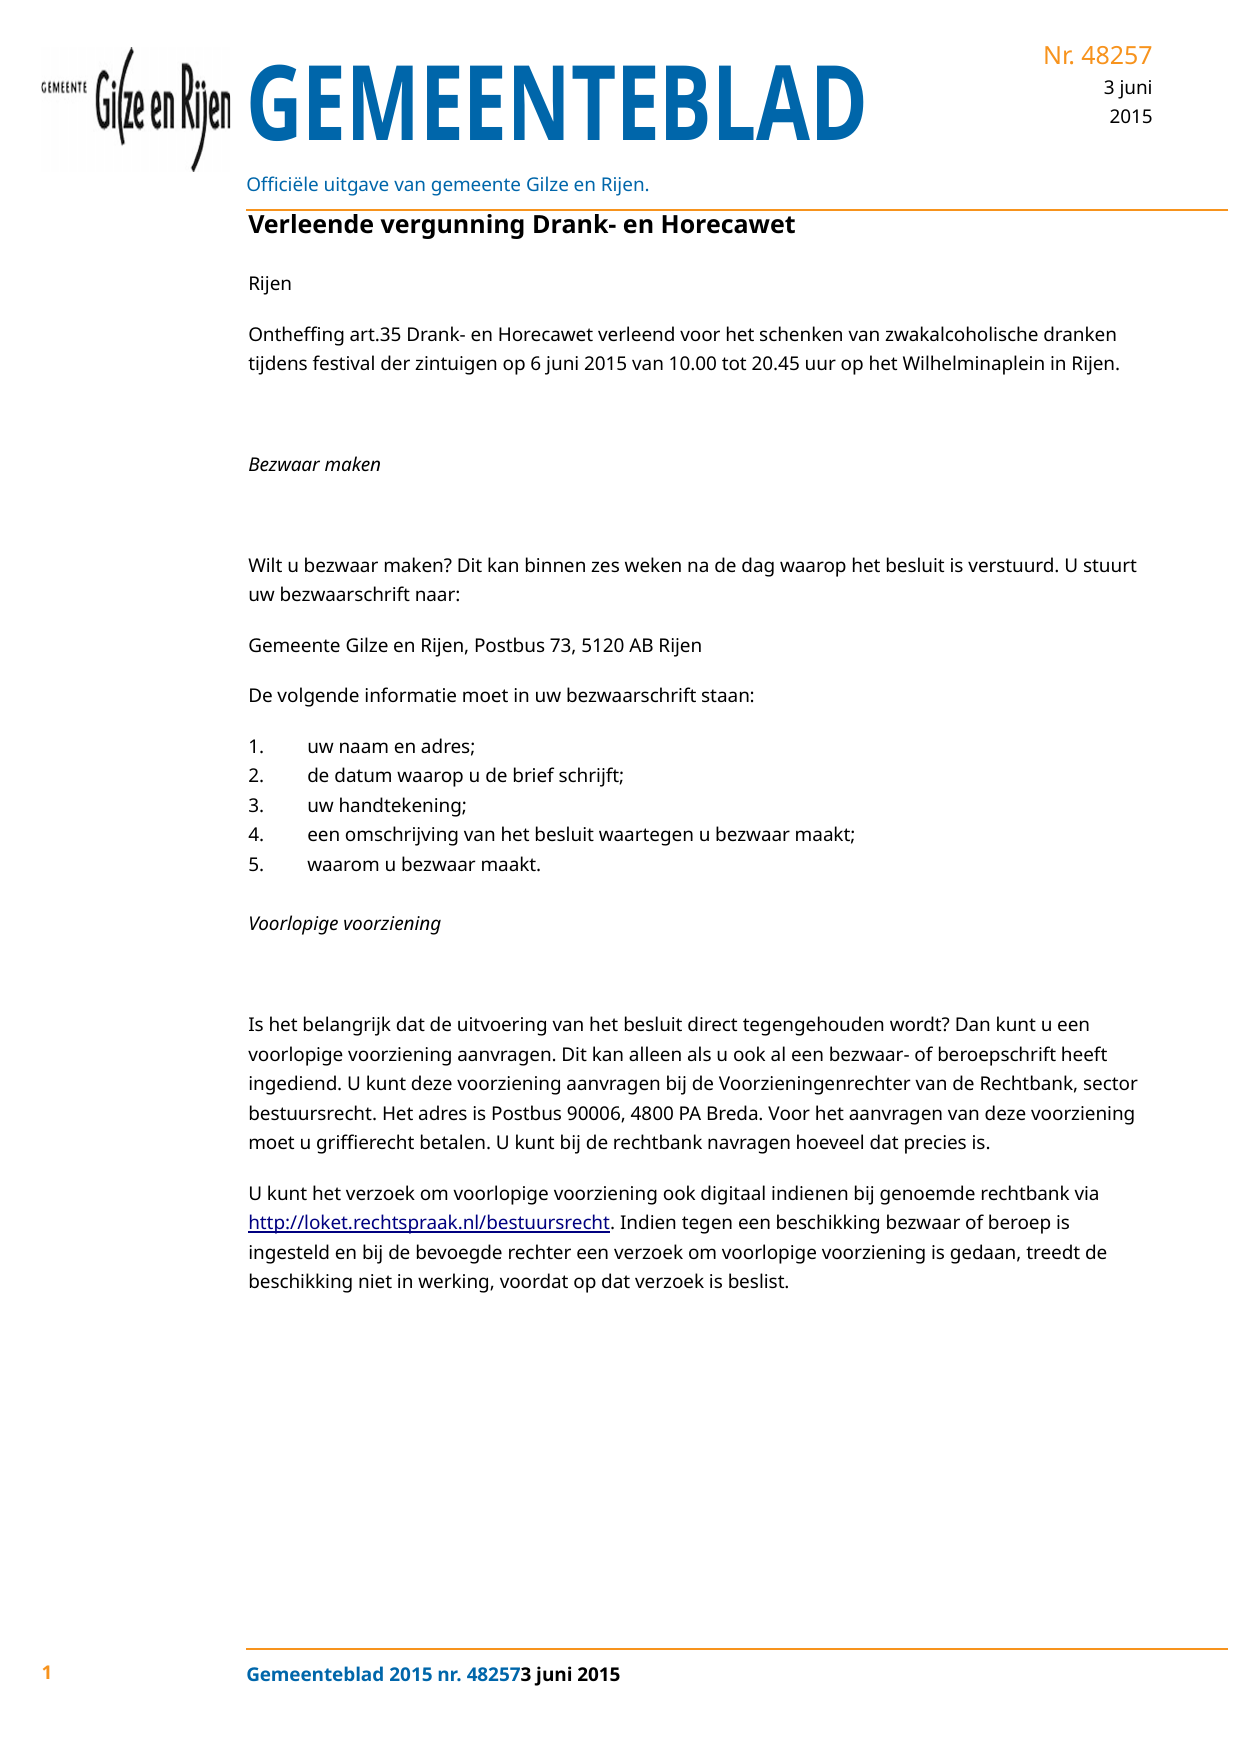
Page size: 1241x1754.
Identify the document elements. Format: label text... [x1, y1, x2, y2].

text Gemeente Gilze en Rijen, Postbus 73, 5120 AB Rijen [248, 632, 1152, 658]
list uw handtekening; [248, 792, 1152, 818]
list een omschrijving van het besluit waartegen u bezwaar maakt; [248, 822, 1152, 847]
list de datum waarop u de brief schrijft; [248, 762, 1152, 788]
picture [41, 47, 231, 172]
list waarom u bezwaar maakt. [248, 851, 1152, 877]
text Is het belangrijk dat de uitvoering van het besluit direct tegengehouden wordt? Dan kunt u een voorlopige voorziening aanvragen. Dit kan alleen als u ook al een bezwaar- of beroepschrift heeft ingediend. U kunt deze voorziening aanvragen bij de Voorzieningenrechter van de Rechtbank, sector bestuursrecht. Het adres is Postbus 90006, 4800 PA Breda. Voor het aanvragen van deze voorziening moet u griffierecht betalen. U kunt bij de rechtbank navragen hoeveel dat precies is. [248, 1011, 1152, 1155]
text De volgende informatie moet in uw bezwaarschrift staan: [248, 682, 1152, 708]
text Voorlopige voorziening [248, 910, 1152, 936]
text Verleende vergunning Drank- en Horecawet [248, 211, 1152, 241]
text Rijen [248, 270, 1152, 296]
text U kunt het verzoek om voorlopige voorziening ook digitaal indienen bij genoemde rechtbank via http://loket.rechtspraak.nl/bestuursrecht. Indien tegen een beschikking bezwaar of beroep is ingesteld en bij de bevoegde rechter een verzoek om voorlopige voorziening is gedaan, treedt de beschikking niet in werking, voordat op dat verzoek is beslist. [248, 1180, 1152, 1294]
text Wilt u bezwaar maken? Dit kan binnen zes weken na de dag waarop het besluit is verstuurd. U stuurt uw bezwaarschrift naar: [248, 552, 1152, 607]
text Ontheffing art.35 Drank- en Horecawet verleend voor het schenken van zwakalcoholische dranken tijdens festival der zintuigen op 6 juni 2015 van 10.00 tot 20.45 uur op het Wilhelminaplein in Rijen. [248, 321, 1152, 376]
text Bezwaar maken [248, 451, 1152, 477]
list uw naam en adres; [248, 733, 1152, 758]
